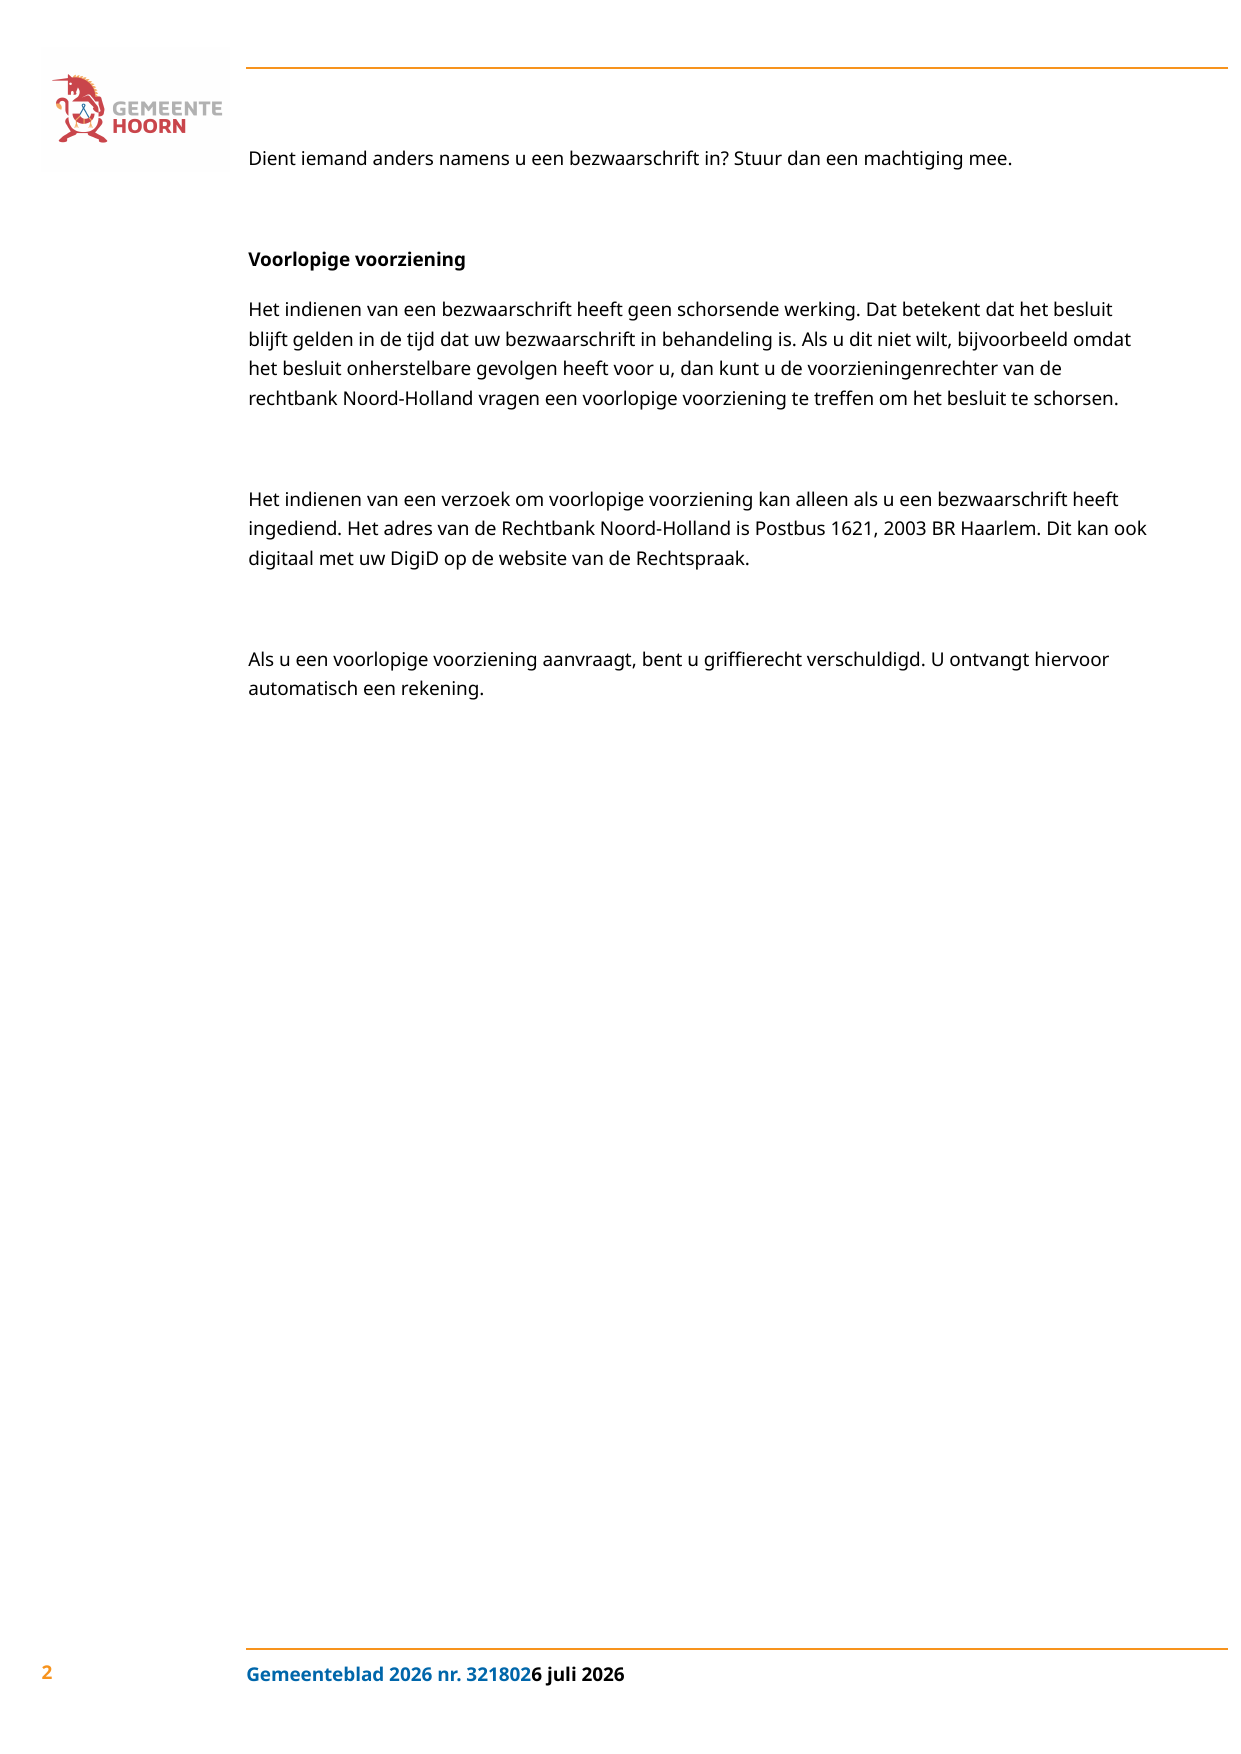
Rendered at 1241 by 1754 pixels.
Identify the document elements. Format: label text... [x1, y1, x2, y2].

picture [41, 47, 231, 172]
text Het indienen van een bezwaarschrift heeft geen schorsende werking. Dat betekent dat het besluit blijft gelden in de tijd dat uw bezwaarschrift in behandeling is. Als u dit niet wilt, bijvoorbeeld omdat het besluit onherstelbare gevolgen heeft voor u, dan kunt u de voorzieningenrechter van de rechtbank Noord-Holland vragen een voorlopige voorziening te treffen om het besluit te schorsen. [248, 296, 1152, 411]
text Dient iemand anders namens u een bezwaarschrift in? Stuur dan een machtiging mee. [248, 145, 1152, 171]
text Voorlopige voorziening [248, 246, 1152, 272]
text Als u een voorlopige voorziening aanvraagt, bent u griffierecht verschuldigd. U ontvangt hiervoor automatisch een rekening. [248, 646, 1152, 701]
text Het indienen van een verzoek om voorlopige voorziening kan alleen als u een bezwaarschrift heeft ingediend. Het adres van de Rechtbank Noord-Holland is Postbus 1621, 2003 BR Haarlem. Dit kan ook digitaal met uw DigiD op de website van de Rechtspraak. [248, 486, 1152, 571]
